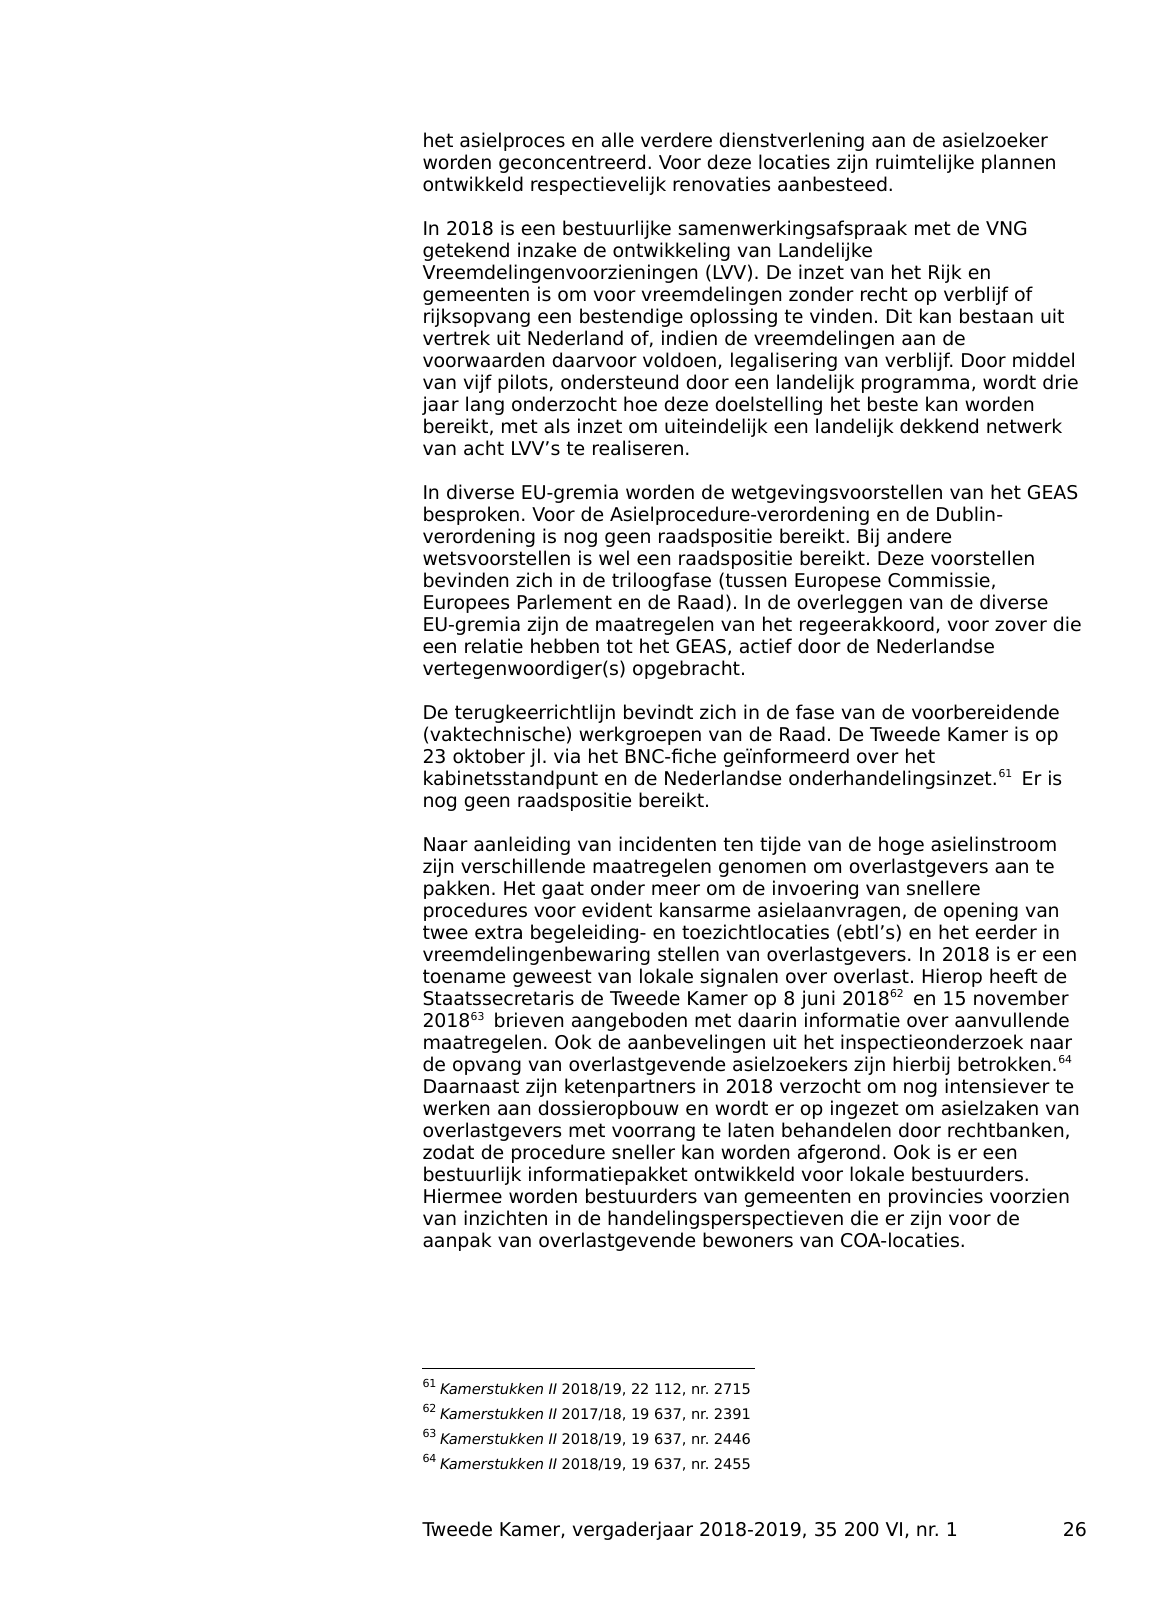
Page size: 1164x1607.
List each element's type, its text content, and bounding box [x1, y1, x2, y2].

text Kamerstukken II 2018/19, 19 637, nr. 2455 [422, 1452, 1087, 1474]
text De terugkeerrichtlijn bevindt zich in de fase van de voorbereidende (vaktechnische) werkgroepen van de Raad. De Tweede Kamer is op 23 oktober jl. via het BNC-fiche geïnformeerd over het kabinetsstandpunt en de Nederlandse onderhandelingsinzet. Er is nog geen raadspositie bereikt. [422, 702, 1087, 812]
text In 2018 is een bestuurlijke samenwerkingsafspraak met de VNG getekend inzake de ontwikkeling van Landelijke Vreemdelingenvoorzieningen (LVV). De inzet van het Rijk en gemeenten is om voor vreemdelingen zonder recht op verblijf of rijksopvang een bestendige oplossing te vinden. Dit kan bestaan uit vertrek uit Nederland of, indien de vreemdelingen aan de voorwaarden daarvoor voldoen, legalisering van verblijf. Door middel van vijf pilots, ondersteund door een landelijk programma, wordt drie jaar lang onderzocht hoe deze doelstelling het beste kan worden bereikt, met als inzet om uiteindelijk een landelijk dekkend netwerk van acht LVV’s te realiseren. [422, 218, 1087, 460]
text Naar aanleiding van incidenten ten tijde van de hoge asielinstroom zijn verschillende maatregelen genomen om overlastgevers aan te pakken. Het gaat onder meer om de invoering van snellere procedures voor evident kansarme asielaanvragen, de opening van twee extra begeleiding- en toezichtlocaties (ebtl’s) en het eerder in vreemdelingenbewaring stellen van overlastgevers. In 2018 is er een toename geweest van lokale signalen over overlast. Hierop heeft de Staatssecretaris de Tweede Kamer op 8 juni 2018 en 15 november 2018 brieven aangeboden met daarin informatie over aanvullende maatregelen. Ook de aanbevelingen uit het inspectieonderzoek naar de opvang van overlastgevende asielzoekers zijn hierbij betrokken. Daarnaast zijn ketenpartners in 2018 verzocht om nog intensiever te werken aan dossieropbouw en wordt er op ingezet om asielzaken van overlastgevers met voorrang te laten behandelen door rechtbanken, zodat de procedure sneller kan worden afgerond. Ook is er een bestuurlijk informatiepakket ontwikkeld voor lokale bestuurders. Hiermee worden bestuurders van gemeenten en provincies voorzien van inzichten in de handelingsperspectieven die er zijn voor de aanpak van overlastgevende bewoners van COA-locaties. [422, 834, 1087, 1252]
text Kamerstukken II 2018/19, 22 112, nr. 2715 [422, 1377, 1087, 1399]
text het asielproces en alle verdere dienstverlening aan de asielzoeker worden geconcentreerd. Voor deze locaties zijn ruimtelijke plannen ontwikkeld respectievelijk renovaties aanbesteed. [422, 130, 1087, 196]
text In diverse EU-gremia worden de wetgevingsvoorstellen van het GEAS besproken. Voor de Asielprocedure-verordening en de Dublin-verordening is nog geen raadspositie bereikt. Bij andere wetsvoorstellen is wel een raadspositie bereikt. Deze voorstellen bevinden zich in de triloogfase (tussen Europese Commissie, Europees Parlement en de Raad). In de overleggen van de diverse EU-gremia zijn de maatregelen van het regeerakkoord, voor zover die een relatie hebben tot het GEAS, actief door de Nederlandse vertegenwoordiger(s) opgebracht. [422, 482, 1087, 680]
text Kamerstukken II 2018/19, 19 637, nr. 2446 [422, 1427, 1087, 1449]
text Kamerstukken II 2017/18, 19 637, nr. 2391 [422, 1402, 1087, 1424]
